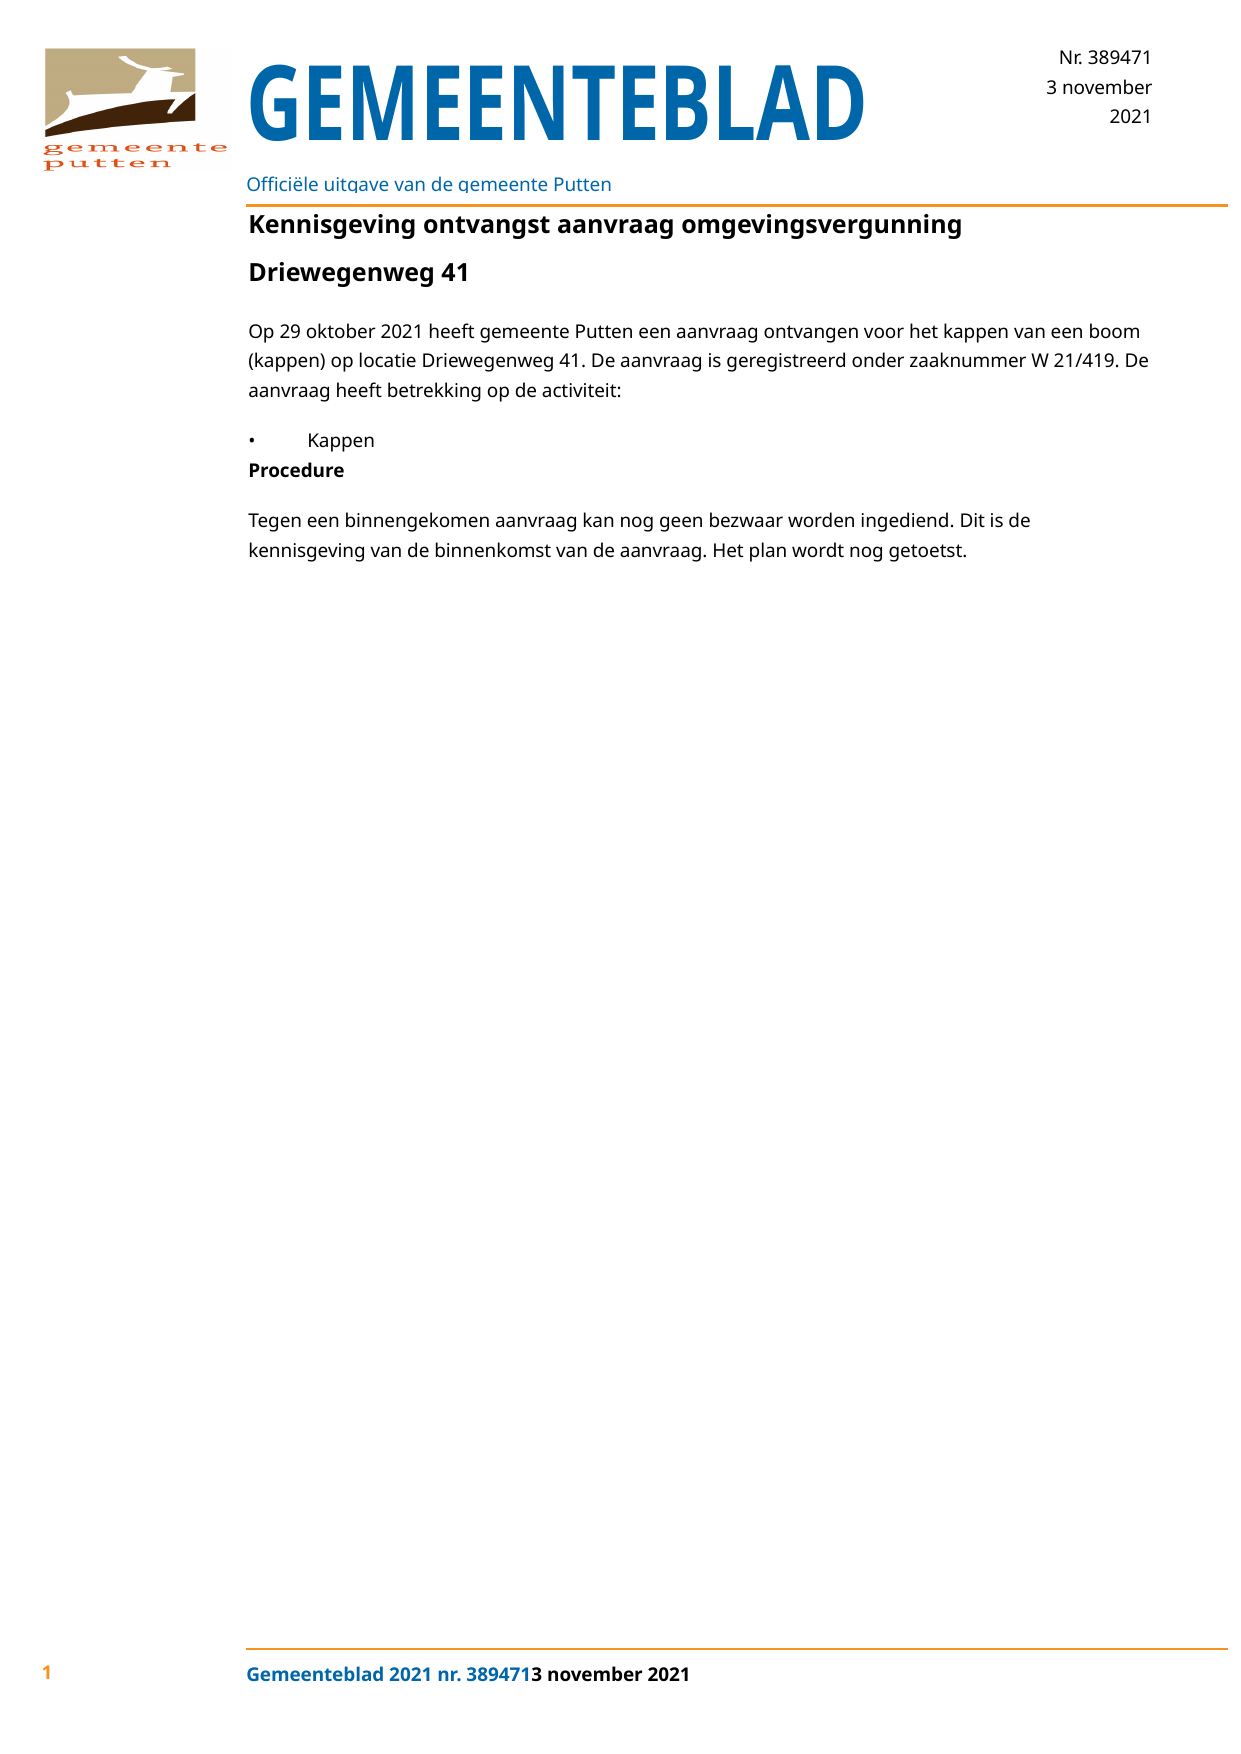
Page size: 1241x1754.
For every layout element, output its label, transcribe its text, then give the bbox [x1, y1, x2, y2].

text Tegen een binnengekomen aanvraag kan nog geen bezwaar worden ingediend. Dit is de kennisgeving van de binnenkomst van de aanvraag. Het plan wordt nog getoetst. [248, 507, 1152, 563]
picture [41, 47, 231, 172]
text Kennisgeving ontvangst aanvraag omgevingsvergunning Driewegenweg 41 [248, 207, 1152, 288]
list Kappen [248, 427, 1152, 453]
text Op 29 oktober 2021 heeft gemeente Putten een aanvraag ontvangen voor het kappen van een boom (kappen) op locatie Driewegenweg 41. De aanvraag is geregistreerd onder zaaknummer W 21/419. De aanvraag heeft betrekking op de activiteit: [248, 318, 1152, 403]
text Procedure [248, 457, 1152, 483]
